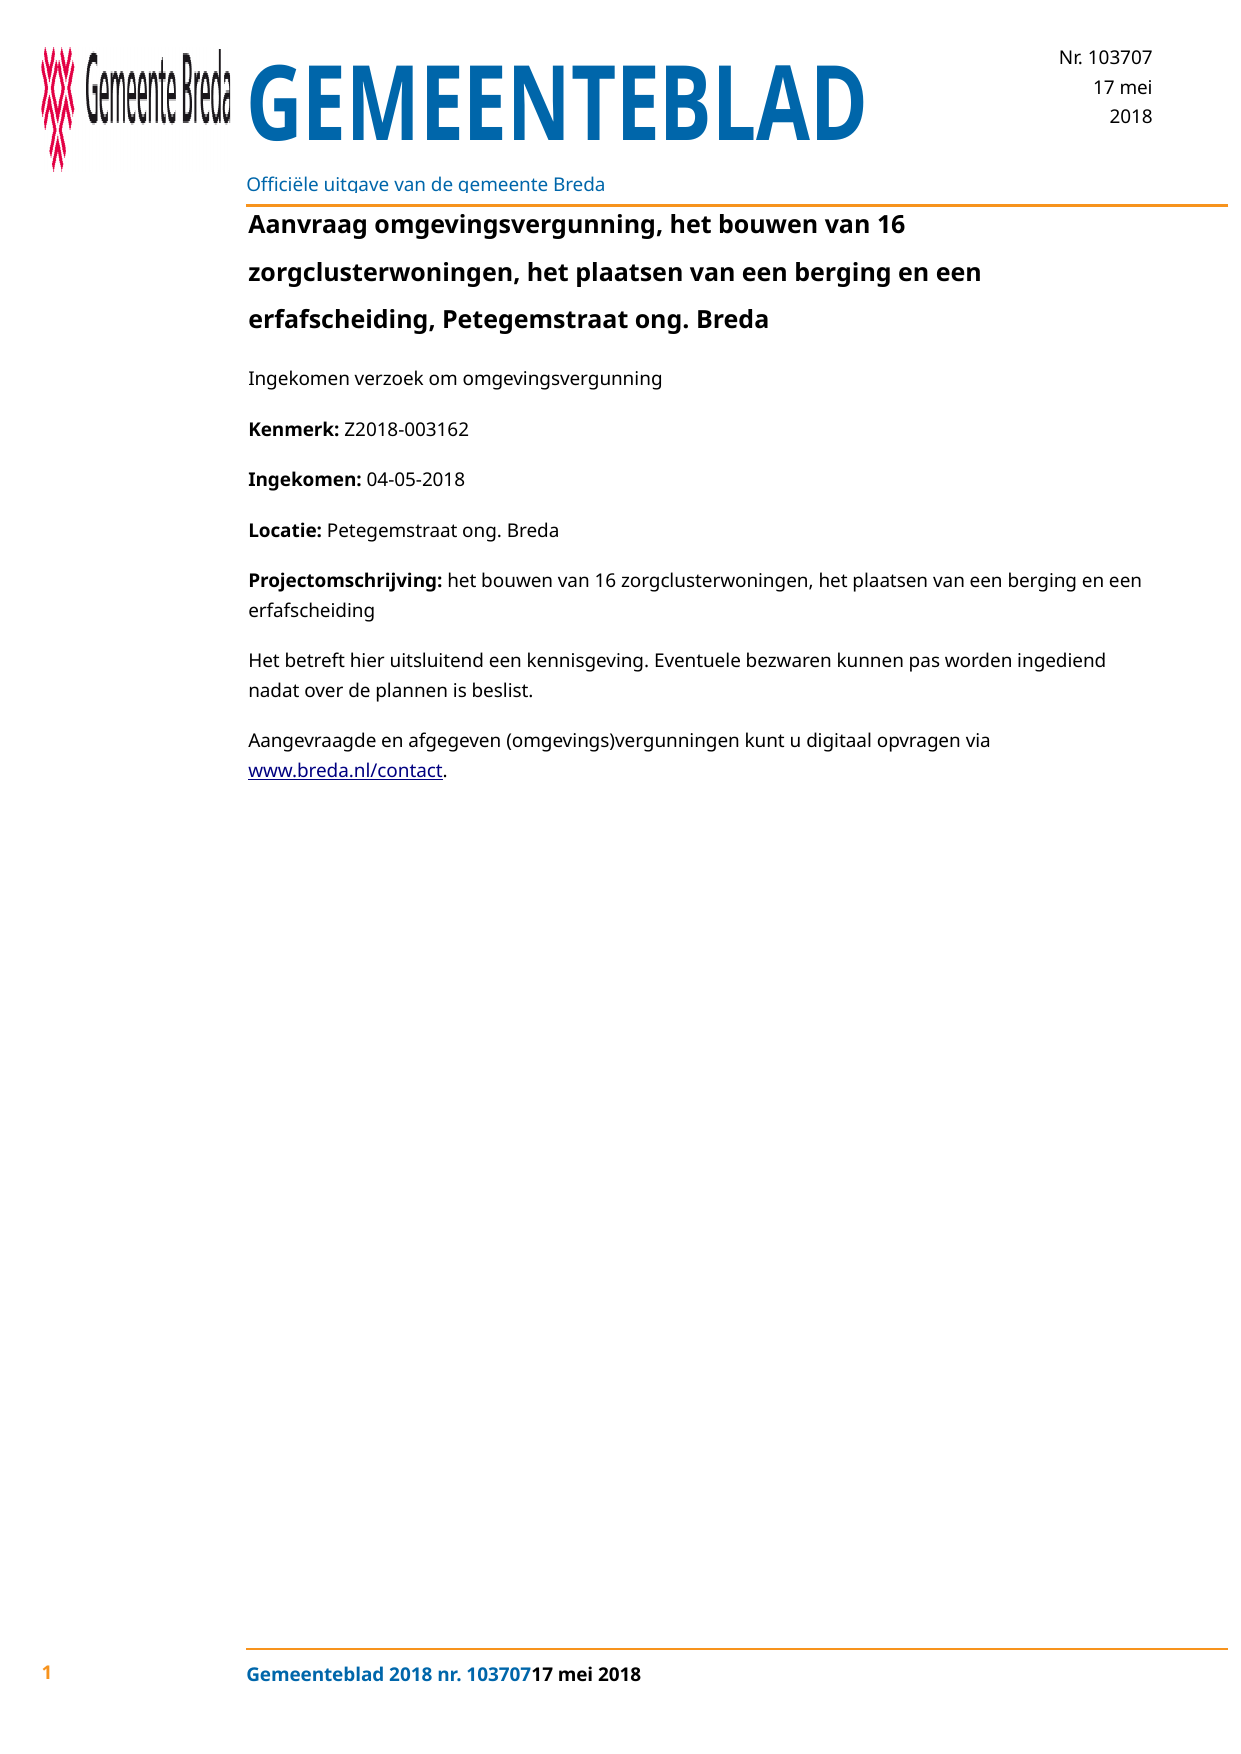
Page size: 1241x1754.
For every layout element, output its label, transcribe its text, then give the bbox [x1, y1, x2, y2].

text Kenmerk: Z2018-003162 [248, 416, 1152, 442]
text Projectomschrijving: het bouwen van 16 zorgclusterwoningen, het plaatsen van een berging en een erfafscheiding [248, 567, 1152, 622]
text Ingekomen: 04-05-2018 [248, 466, 1152, 492]
text Het betreft hier uitsluitend een kennisgeving. Eventuele bezwaren kunnen pas worden ingediend nadat over de plannen is beslist. [248, 647, 1152, 702]
text Ingekomen verzoek om omgevingsvergunning [248, 366, 1152, 391]
text Locatie: Petegemstraat ong. Breda [248, 517, 1152, 542]
text Aangevraagde en afgegeven (omgevings)vergunningen kunt u digitaal opvragen via www.breda.nl/contact. [248, 727, 1152, 782]
text Aanvraag omgevingsvergunning, het bouwen van 16 zorgclusterwoningen, het plaatsen van een berging en een erfafscheiding, Petegemstraat ong. Breda [248, 207, 1152, 336]
picture [41, 47, 231, 172]
